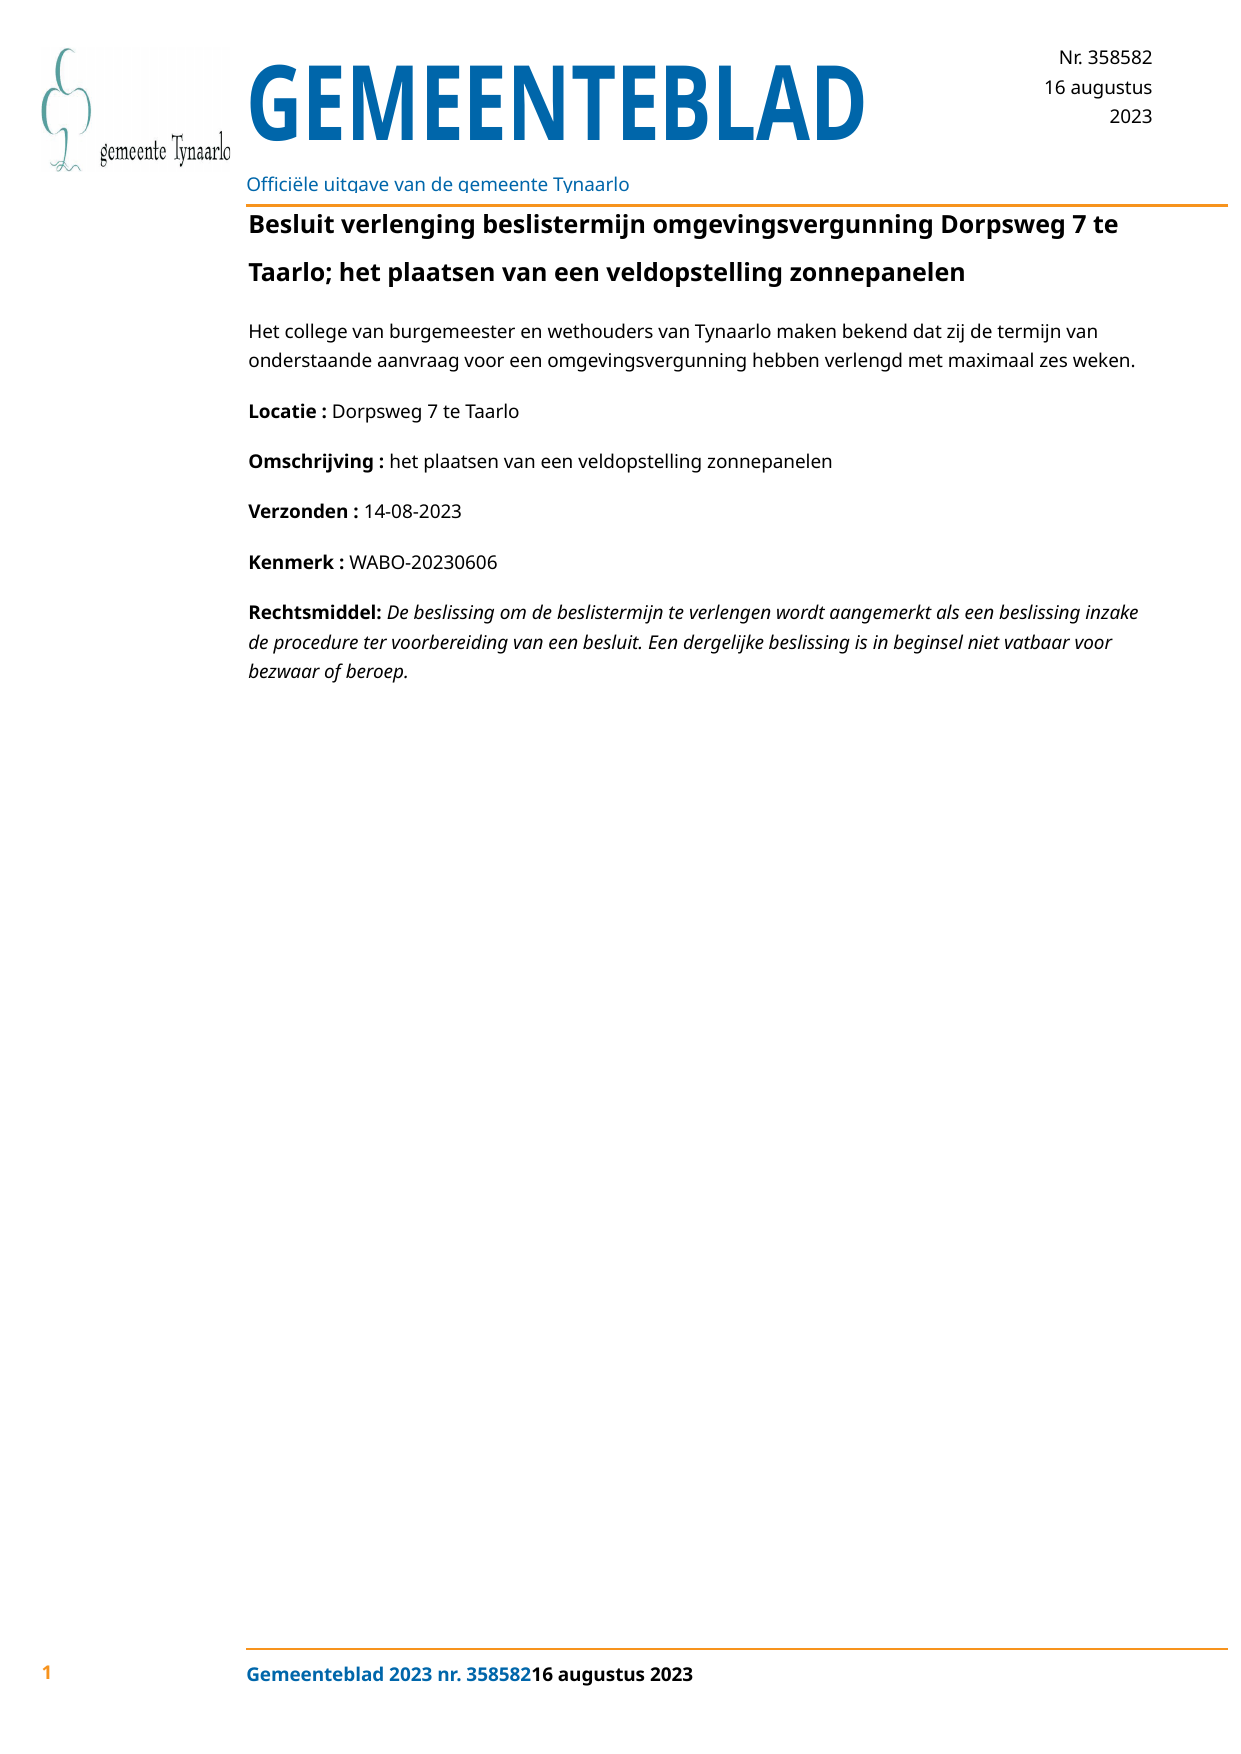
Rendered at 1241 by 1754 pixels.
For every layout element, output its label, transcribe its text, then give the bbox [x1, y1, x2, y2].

text Locatie : Dorpsweg 7 te Taarlo [248, 398, 1152, 424]
text Het college van burgemeester en wethouders van Tynaarlo maken bekend dat zij de termijn van onderstaande aanvraag voor een omgevingsvergunning hebben verlengd met maximaal zes weken. [248, 318, 1152, 373]
text Verzonden : 14-08-2023 [248, 499, 1152, 524]
picture [41, 47, 231, 172]
text Besluit verlenging beslistermijn omgevingsvergunning Dorpsweg 7 te Taarlo; het plaatsen van een veldopstelling zonnepanelen [248, 207, 1152, 288]
text Kenmerk : WABO-20230606 [248, 549, 1152, 575]
text Rechtsmiddel: De beslissing om de beslistermijn te verlengen wordt aangemerkt als een beslissing inzake de procedure ter voorbereiding van een besluit. Een dergelijke beslissing is in beginsel niet vatbaar voor bezwaar of beroep. [248, 599, 1152, 684]
text Omschrijving : het plaatsen van een veldopstelling zonnepanelen [248, 448, 1152, 474]
